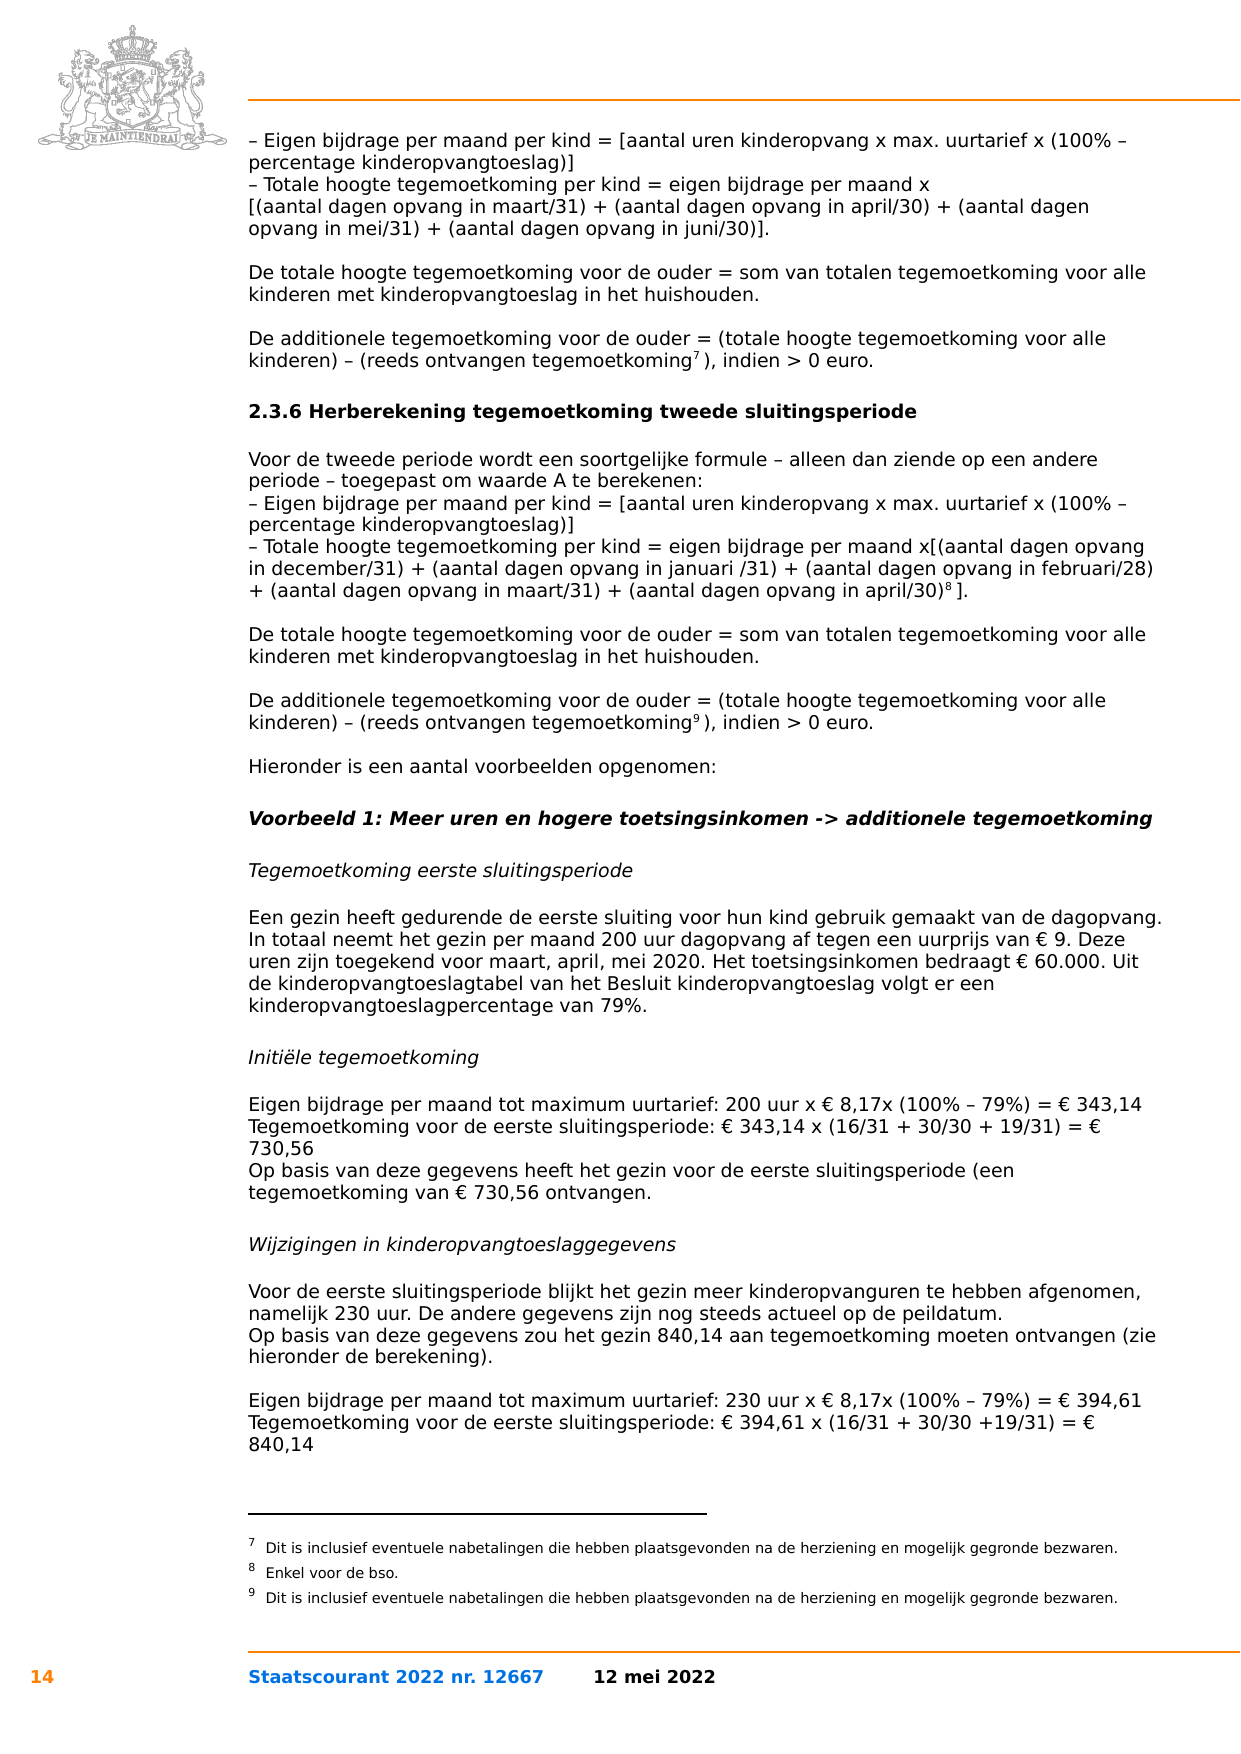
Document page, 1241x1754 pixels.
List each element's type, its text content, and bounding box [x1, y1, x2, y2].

text Voor de eerste sluitingsperiode blijkt het gezin meer kinderopvanguren te hebben afgenomen, namelijk 230 uur. De andere gegevens zijn nog steeds actueel op de peildatum. [248, 1281, 1163, 1324]
text Tegemoetkoming voor de eerste sluitingsperiode: € 343,14 x (16/31 + 30/30 + 19/31) = € 730,56 [248, 1116, 1163, 1159]
subtitle Initiële tegemoetkoming [248, 1047, 1163, 1069]
text Op basis van deze gegevens heeft het gezin voor de eerste sluitingsperiode (een tegemoetkoming van € 730,56 ontvangen. [248, 1159, 1163, 1203]
text Hieronder is een aantal voorbeelden opgenomen: [248, 756, 1163, 778]
text Een gezin heeft gedurende de eerste sluiting voor hun kind gebruik gemaakt van de dagopvang. In totaal neemt het gezin per maand 200 uur dagopvang af tegen een uurprijs van € 9. Deze uren zijn toegekend voor maart, april, mei 2020. Het toetsingsinkomen bedraagt € 60.000. Uit de kinderopvangtoeslagtabel van het Besluit kinderopvangtoeslag volgt er een kinderopvangtoeslagpercentage van 79%. [248, 907, 1163, 1017]
text – Eigen bijdrage per maand per kind = [aantal uren kinderopvang x max. uurtarief x (100% – percentage kinderopvangtoeslag)] [248, 492, 1163, 536]
text Eigen bijdrage per maand tot maximum uurtarief: 230 uur x € 8,17x (100% – 79%) = € 394,61 [248, 1390, 1163, 1412]
text De additionele tegemoetkoming voor de ouder = (totale hoogte tegemoetkoming voor alle kinderen) – (reeds ontvangen tegemoetkoming), indien > 0 euro. [248, 327, 1163, 371]
text Dit is inclusief eventuele nabetalingen die hebben plaatsgevonden na de herziening en mogelijk gegronde bezwaren. [248, 1536, 1163, 1558]
text Eigen bijdrage per maand tot maximum uurtarief: 200 uur x € 8,17x (100% – 79%) = € 343,14 [248, 1094, 1163, 1116]
subtitle Tegemoetkoming eerste sluitingsperiode [248, 860, 1163, 882]
text – Totale hoogte tegemoetkoming per kind = eigen bijdrage per maand x [248, 174, 1163, 196]
text Dit is inclusief eventuele nabetalingen die hebben plaatsgevonden na de herziening en mogelijk gegronde bezwaren. [248, 1586, 1163, 1608]
picture [38, 25, 227, 150]
text – Eigen bijdrage per maand per kind = [aantal uren kinderopvang x max. uurtarief x (100% – percentage kinderopvangtoeslag)] [248, 130, 1163, 174]
subtitle Wijzigingen in kinderopvangtoeslaggegevens [248, 1233, 1163, 1256]
text De additionele tegemoetkoming voor de ouder = (totale hoogte tegemoetkoming voor alle kinderen) – (reeds ontvangen tegemoetkoming), indien > 0 euro. [248, 690, 1163, 734]
text – Totale hoogte tegemoetkoming per kind = eigen bijdrage per maand x[(aantal dagen opvang in december/31) + (aantal dagen opvang in januari /31) + (aantal dagen opvang in februari/28) + (aantal dagen opvang in maart/31) + (aantal dagen opvang in april/30)]. [248, 536, 1163, 602]
text De totale hoogte tegemoetkoming voor de ouder = som van totalen tegemoetkoming voor alle kinderen met kinderopvangtoeslag in het huishouden. [248, 262, 1163, 306]
subtitle Voorbeeld 1: Meer uren en hogere toetsingsinkomen -> additionele tegemoetkoming [248, 808, 1163, 830]
text [(aantal dagen opvang in maart/31) + (aantal dagen opvang in april/30) + (aantal dagen opvang in mei/31) + (aantal dagen opvang in juni/30)]. [248, 196, 1163, 240]
text De totale hoogte tegemoetkoming voor de ouder = som van totalen tegemoetkoming voor alle kinderen met kinderopvangtoeslag in het huishouden. [248, 624, 1163, 668]
text Enkel voor de bso. [248, 1561, 1163, 1583]
text Op basis van deze gegevens zou het gezin 840,14 aan tegemoetkoming moeten ontvangen (zie hieronder de berekening). [248, 1324, 1163, 1368]
subtitle 2.3.6 Herberekening tegemoetkoming tweede sluitingsperiode [248, 401, 1163, 423]
text Voor de tweede periode wordt een soortgelijke formule – alleen dan ziende op een andere periode – toegepast om waarde A te berekenen: [248, 448, 1163, 492]
text Tegemoetkoming voor de eerste sluitingsperiode: € 394,61 x (16/31 + 30/30 +19/31) = € 840,14 [248, 1412, 1163, 1456]
